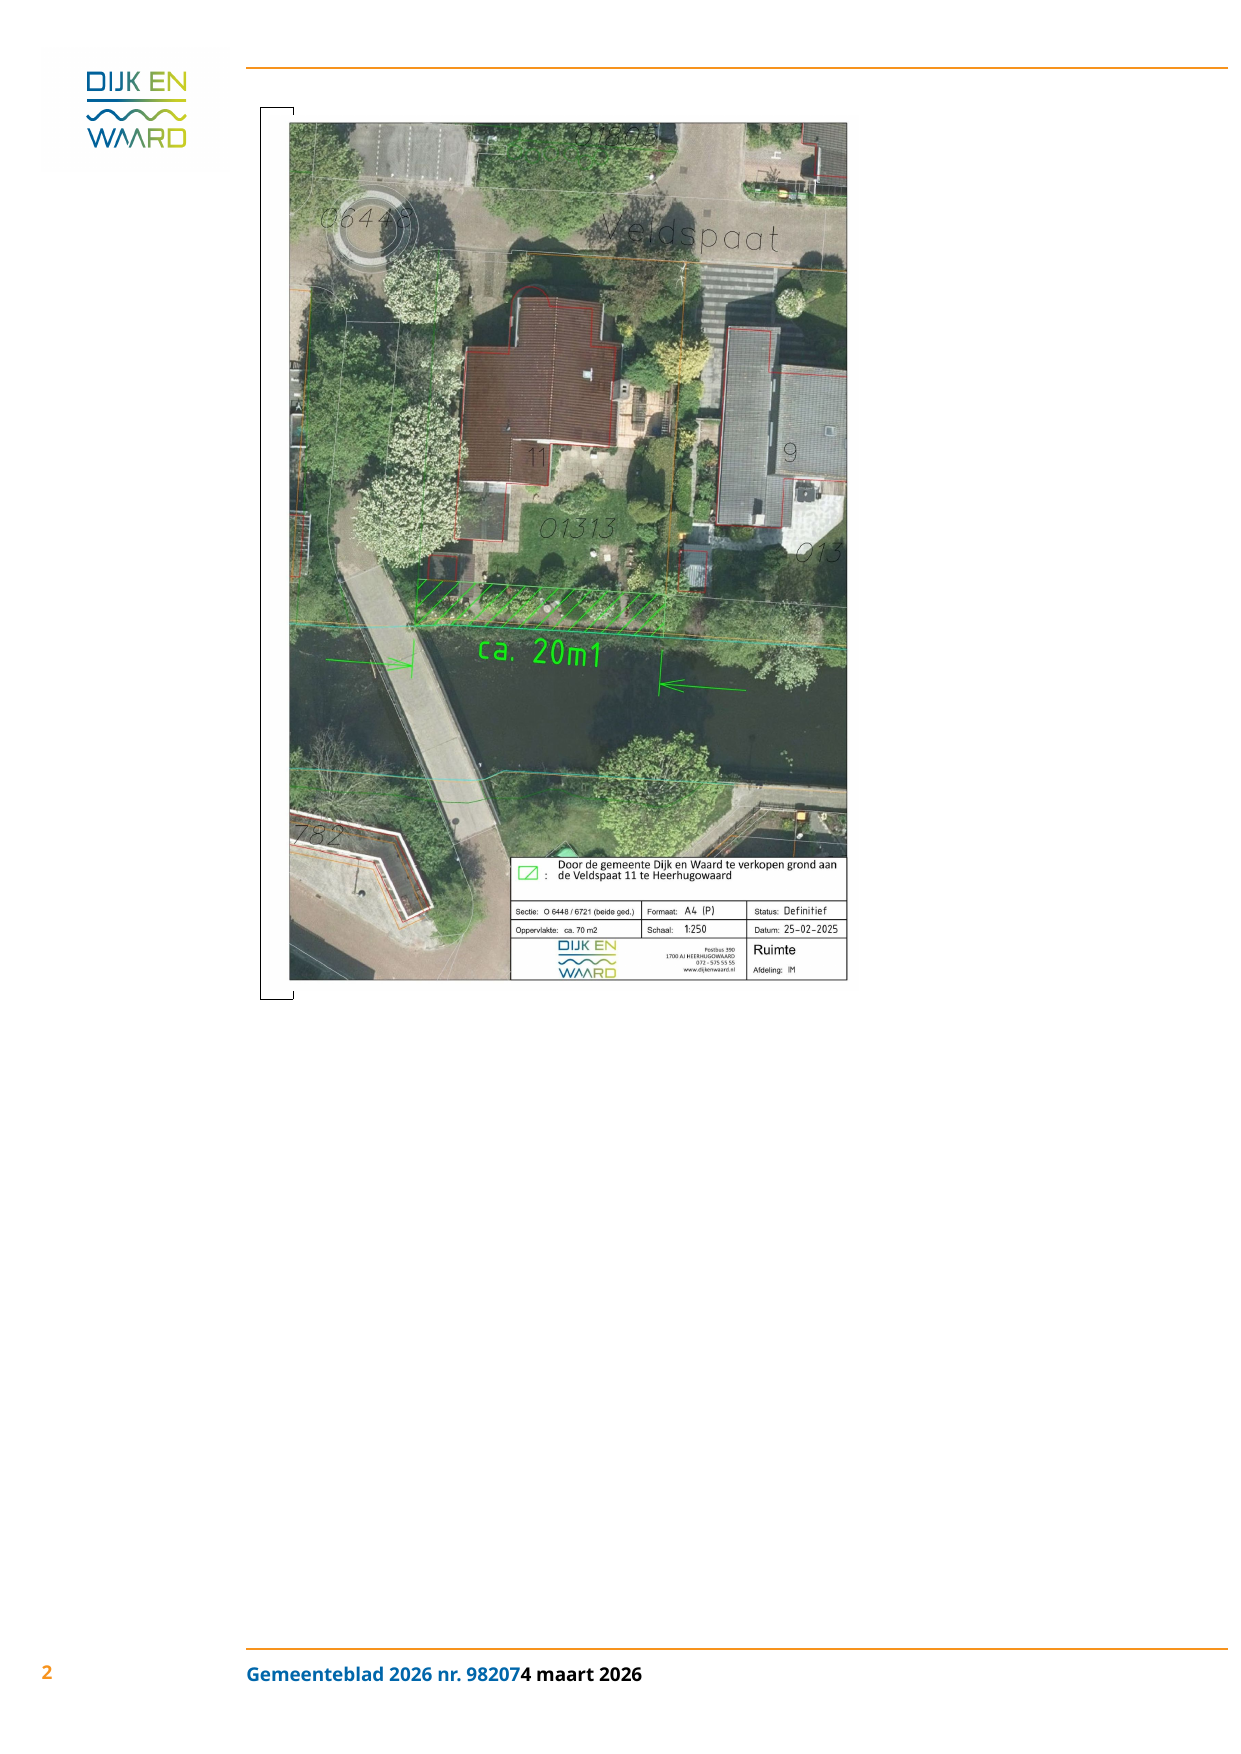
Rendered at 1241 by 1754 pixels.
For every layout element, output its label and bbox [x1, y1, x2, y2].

picture [41, 47, 231, 172]
picture [268, 115, 860, 991]
